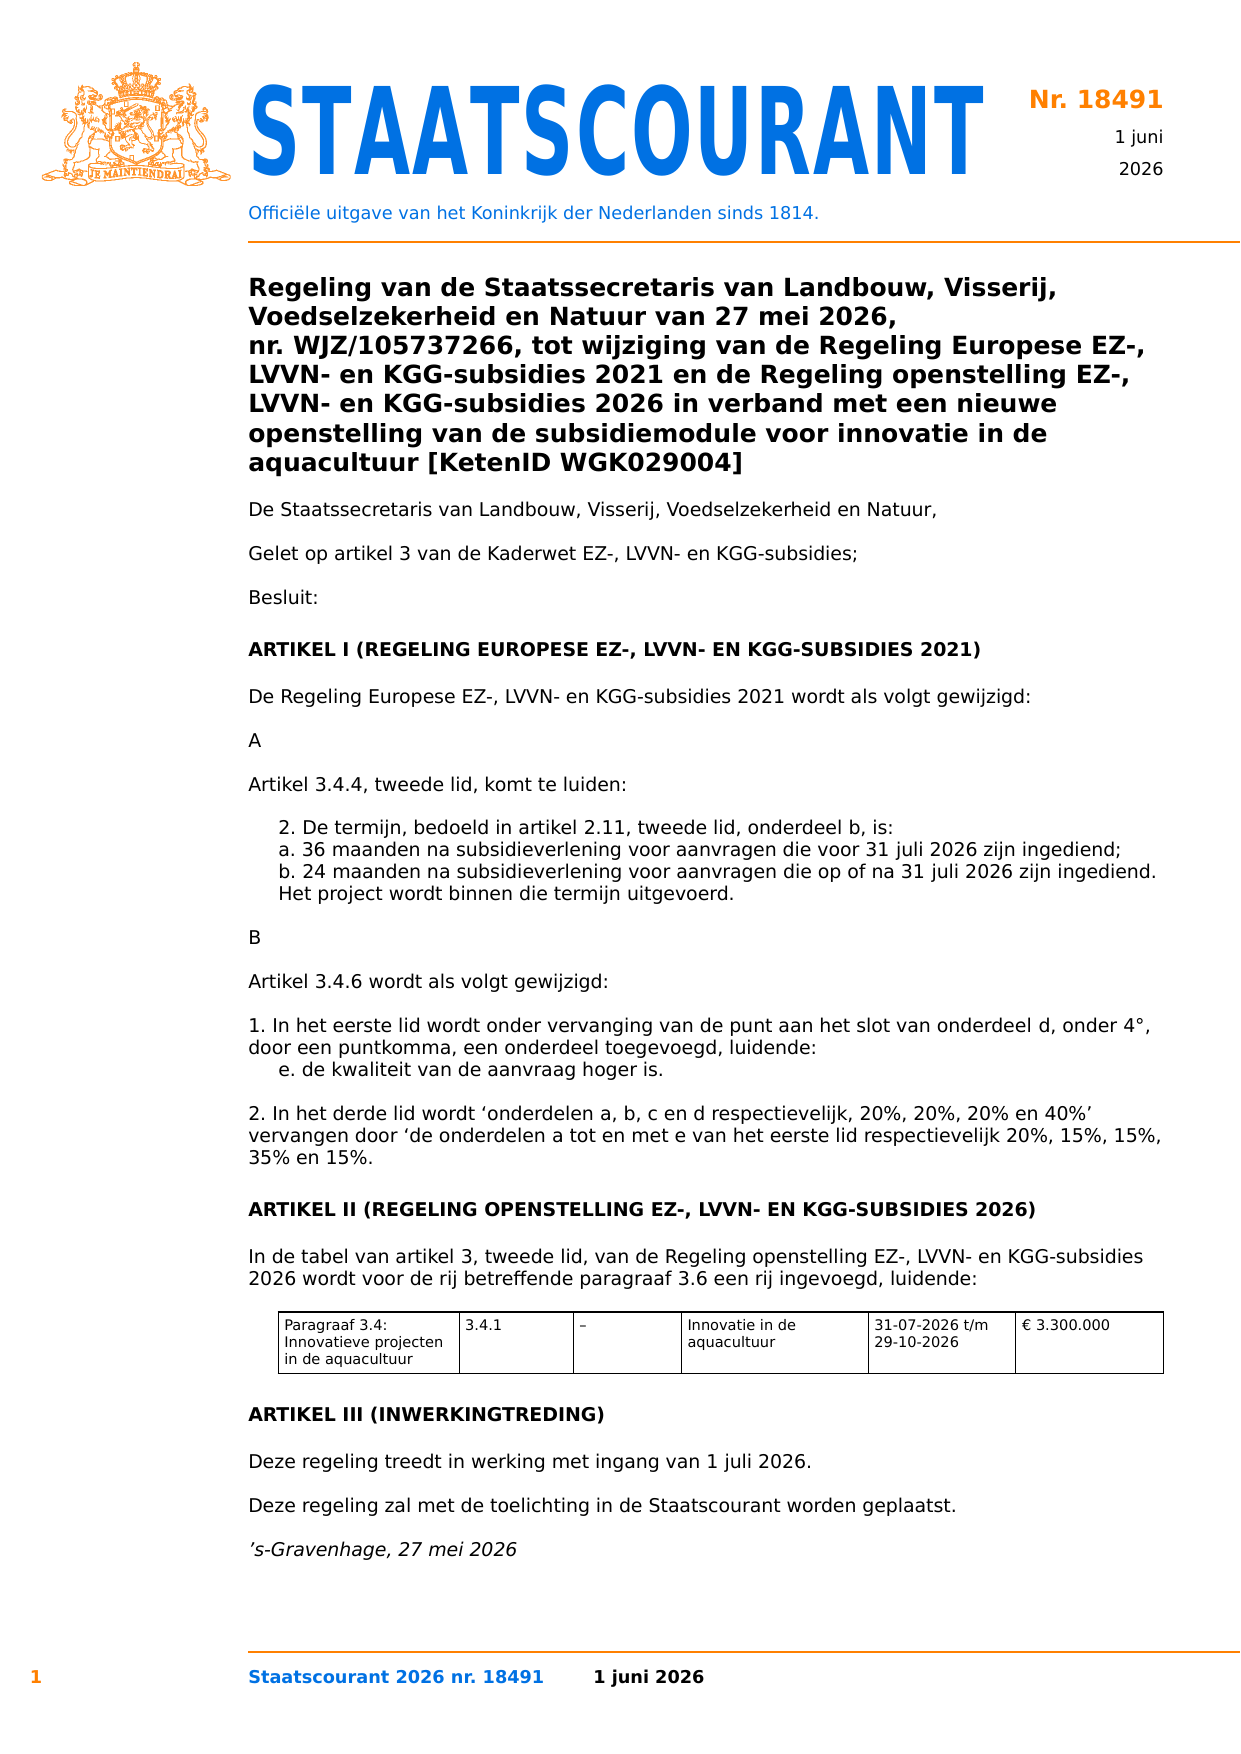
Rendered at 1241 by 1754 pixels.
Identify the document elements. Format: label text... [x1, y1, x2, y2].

text Het project wordt binnen die termijn uitgevoerd. [278, 883, 1163, 905]
text 1. In het eerste lid wordt onder vervanging van de punt aan het slot van onderdeel d, onder 4°, door een puntkomma, een onderdeel toegevoegd, luidende: [248, 1015, 1163, 1059]
text Gelet op artikel 3 van de Kaderwet EZ-, LVVN- en KGG-subsidies; [248, 543, 1163, 565]
text e. de kwaliteit van de aanvraag hoger is. [278, 1059, 1163, 1081]
picture [41, 62, 231, 186]
table_header 31-07-2026 t/m 29-10-2026 [869, 1313, 1015, 1373]
table_header [25, 62, 248, 241]
table_header STAATSCOURANT [248, 62, 998, 203]
subtitle ARTIKEL II (REGELING OPENSTELLING EZ-, LVVN- EN KGG-SUBSIDIES 2026) [248, 1198, 1163, 1221]
table_header Innovatie in de aquacultuur [682, 1313, 868, 1373]
subtitle ARTIKEL I (REGELING EUROPESE EZ-, LVVN- EN KGG-SUBSIDIES 2021) [248, 639, 1163, 661]
subtitle ARTIKEL III (INWERKINGTREDING) [248, 1404, 1163, 1426]
table_cell Officiële uitgave van het Koninkrijk der Nederlanden sinds 1814. [248, 203, 1240, 241]
text A [248, 729, 1163, 752]
text De Staatssecretaris van Landbouw, Visserij, Voedselzekerheid en Natuur, [248, 499, 1163, 521]
table_header Paragraaf 3.4: Innovatieve projecten in de aquacultuur [279, 1313, 459, 1373]
table_header – [574, 1313, 681, 1373]
table_header 3.4.1 [460, 1313, 573, 1373]
table_header Nr. 18491 [998, 62, 1240, 121]
text a. 36 maanden na subsidieverlening voor aanvragen die voor 31 juli 2026 zijn ingediend; [278, 839, 1163, 861]
table_cell 2026 [998, 153, 1240, 203]
text Artikel 3.4.4, tweede lid, komt te luiden: [248, 773, 1163, 795]
text 2. In het derde lid wordt ‘onderdelen a, b, c en d respectievelijk, 20%, 20%, 20% en 40%’ vervangen door ‘de onderdelen a tot en met e van het eerste lid respectievelijk 20%, 15%, 15%, 35% en 15%. [248, 1103, 1163, 1168]
text Artikel 3.4.6 wordt als volgt gewijzigd: [248, 971, 1163, 993]
subtitle Regeling van de Staatssecretaris van Landbouw, Visserij, Voedselzekerheid en Natuur van 27 mei 2026, nr. WJZ/105737266, tot wijziging van de Regeling Europese EZ-, LVVN- en KGG-subsidies 2021 en de Regeling openstelling EZ-, LVVN- en KGG-subsidies 2026 in verband met een nieuwe openstelling van de subsidiemodule voor innovatie in de aquacultuur [KetenID WGK029004] [248, 273, 1163, 477]
text B [248, 927, 1163, 949]
text In de tabel van artikel 3, tweede lid, van de Regeling openstelling EZ-, LVVN- en KGG-subsidies 2026 wordt voor de rij betreffende paragraaf 3.6 een rij ingevoegd, luidende: [248, 1246, 1163, 1289]
text ’s-Gravenhage, 27 mei 2026 [248, 1538, 1163, 1560]
text Besluit: [248, 587, 1163, 609]
text b. 24 maanden na subsidieverlening voor aanvragen die op of na 31 juli 2026 zijn ingediend. [278, 861, 1163, 883]
text Deze regeling treedt in werking met ingang van 1 juli 2026. [248, 1451, 1163, 1473]
text De Regeling Europese EZ-, LVVN- en KGG-subsidies 2021 wordt als volgt gewijzigd: [248, 686, 1163, 708]
text Deze regeling zal met de toelichting in de Staatscourant worden geplaatst. [248, 1494, 1163, 1517]
table_cell 1 juni [998, 121, 1240, 153]
text 2. De termijn, bedoeld in artikel 2.11, tweede lid, onderdeel b, is: [278, 817, 1163, 839]
table_header € 3.300.000 [1016, 1313, 1163, 1373]
